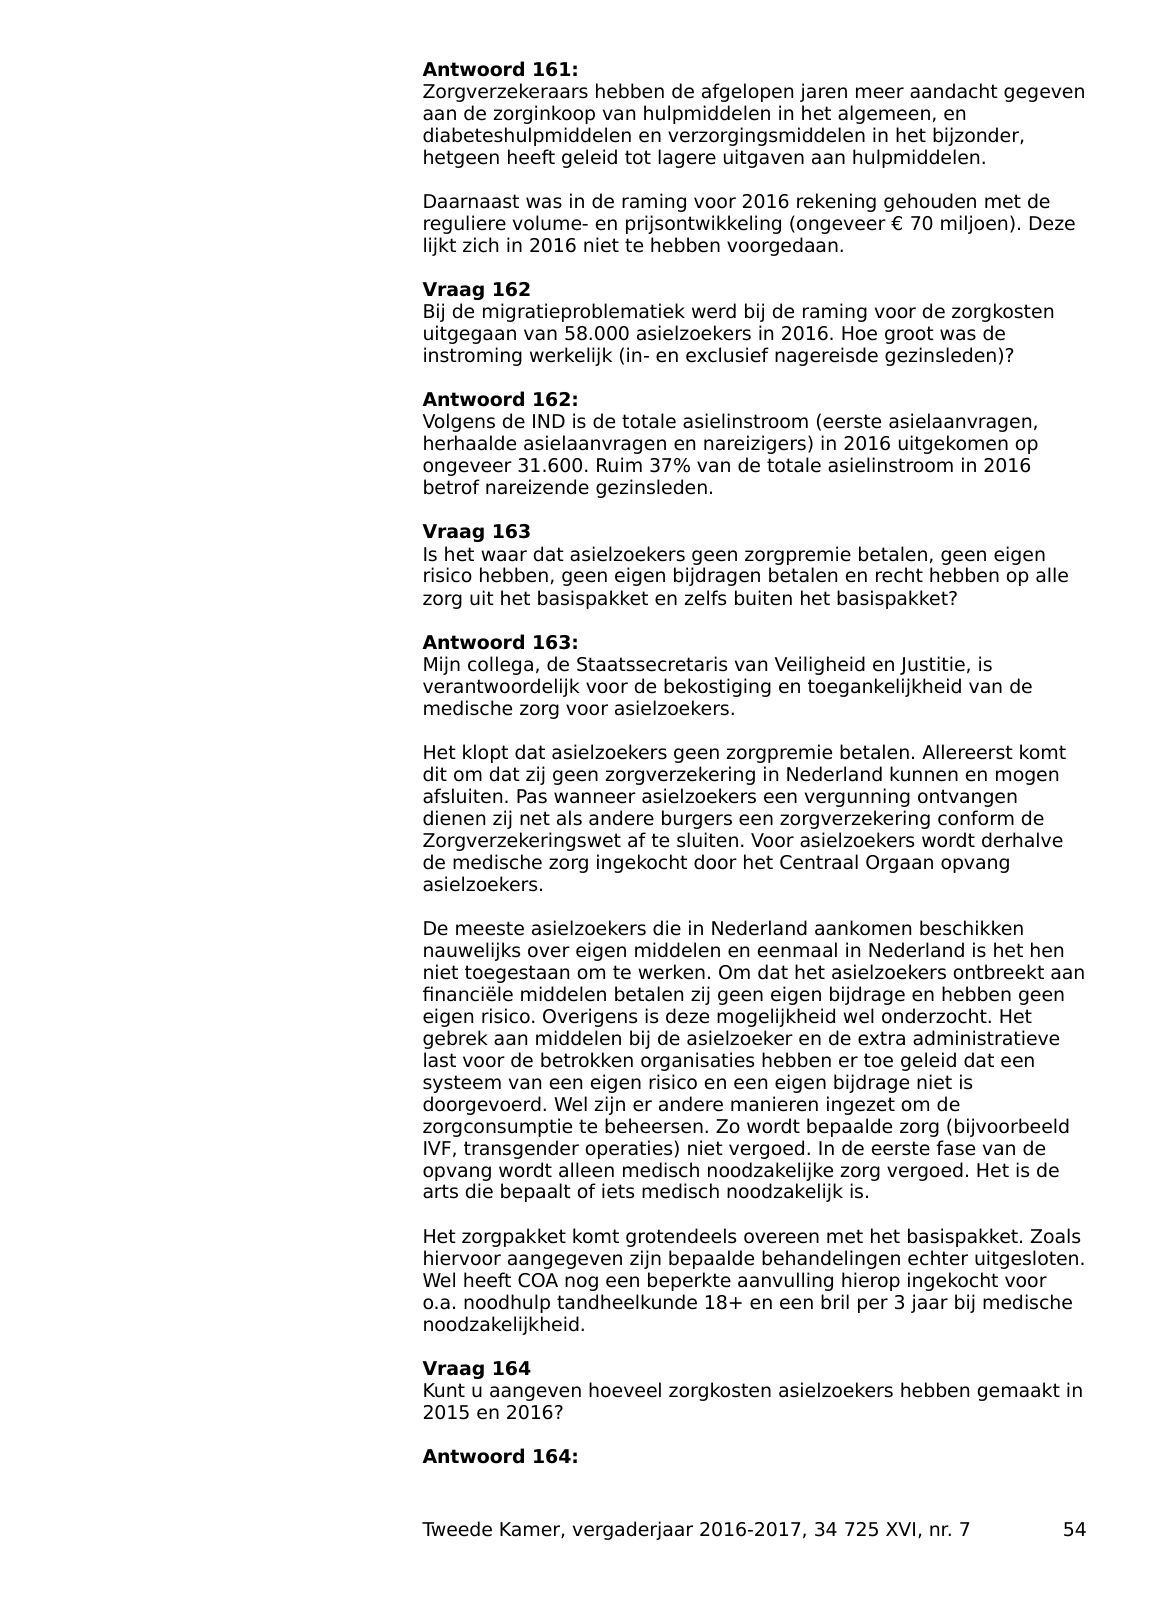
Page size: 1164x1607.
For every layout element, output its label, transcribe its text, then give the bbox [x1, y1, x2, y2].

text Vraag 164 [422, 1358, 1087, 1380]
text Zorgverzekeraars hebben de afgelopen jaren meer aandacht gegeven aan de zorginkoop van hulpmiddelen in het algemeen, en diabeteshulpmiddelen en verzorgingsmiddelen in het bijzonder, hetgeen heeft geleid tot lagere uitgaven aan hulpmiddelen. [422, 81, 1087, 169]
text Antwoord 161: [422, 59, 1087, 81]
text De meeste asielzoekers die in Nederland aankomen beschikken nauwelijks over eigen middelen en eenmaal in Nederland is het hen niet toegestaan om te werken. Om dat het asielzoekers ontbreekt aan financiële middelen betalen zij geen eigen bijdrage en hebben geen eigen risico. Overigens is deze mogelijkheid wel onderzocht. Het gebrek aan middelen bij de asielzoeker en de extra administratieve last voor de betrokken organisaties hebben er toe geleid dat een systeem van een eigen risico en een eigen bijdrage niet is doorgevoerd. Wel zijn er andere manieren ingezet om de zorgconsumptie te beheersen. Zo wordt bepaalde zorg (bijvoorbeeld IVF, transgender operaties) niet vergoed. In de eerste fase van de opvang wordt alleen medisch noodzakelijke zorg vergoed. Het is de arts die bepaalt of iets medisch noodzakelijk is. [422, 918, 1087, 1203]
text Antwoord 162: [422, 389, 1087, 411]
text Mijn collega, de Staatssecretaris van Veiligheid en Justitie, is verantwoordelijk voor de bekostiging en toegankelijkheid van de medische zorg voor asielzoekers. [422, 653, 1087, 719]
text Kunt u aangeven hoeveel zorgkosten asielzoekers hebben gemaakt in 2015 en 2016? [422, 1380, 1087, 1424]
text Volgens de IND is de totale asielinstroom (eerste asielaanvragen, herhaalde asielaanvragen en nareizigers) in 2016 uitgekomen op ongeveer 31.600. Ruim 37% van de totale asielinstroom in 2016 betrof nareizende gezinsleden. [422, 411, 1087, 499]
text Bij de migratieproblematiek werd bij de raming voor de zorgkosten uitgegaan van 58.000 asielzoekers in 2016. Hoe groot was de instroming werkelijk (in- en exclusief nagereisde gezinsleden)? [422, 301, 1087, 367]
text Vraag 162 [422, 279, 1087, 301]
text Antwoord 164: [422, 1446, 1087, 1468]
text Vraag 163 [422, 521, 1087, 543]
text Daarnaast was in de raming voor 2016 rekening gehouden met de reguliere volume- en prijsontwikkeling (ongeveer € 70 miljoen). Deze lijkt zich in 2016 niet te hebben voorgedaan. [422, 191, 1087, 257]
text Het zorgpakket komt grotendeels overeen met het basispakket. Zoals hiervoor aangegeven zijn bepaalde behandelingen echter uitgesloten. Wel heeft COA nog een beperkte aanvulling hierop ingekocht voor o.a. noodhulp tandheelkunde 18+ en een bril per 3 jaar bij medische noodzakelijkheid. [422, 1226, 1087, 1336]
text Is het waar dat asielzoekers geen zorgpremie betalen, geen eigen risico hebben, geen eigen bijdragen betalen en recht hebben op alle zorg uit het basispakket en zelfs buiten het basispakket? [422, 543, 1087, 609]
text Het klopt dat asielzoekers geen zorgpremie betalen. Allereerst komt dit om dat zij geen zorgverzekering in Nederland kunnen en mogen afsluiten. Pas wanneer asielzoekers een vergunning ontvangen dienen zij net als andere burgers een zorgverzekering conform de Zorgverzekeringswet af te sluiten. Voor asielzoekers wordt derhalve de medische zorg ingekocht door het Centraal Orgaan opvang asielzoekers. [422, 742, 1087, 896]
text Antwoord 163: [422, 632, 1087, 653]
